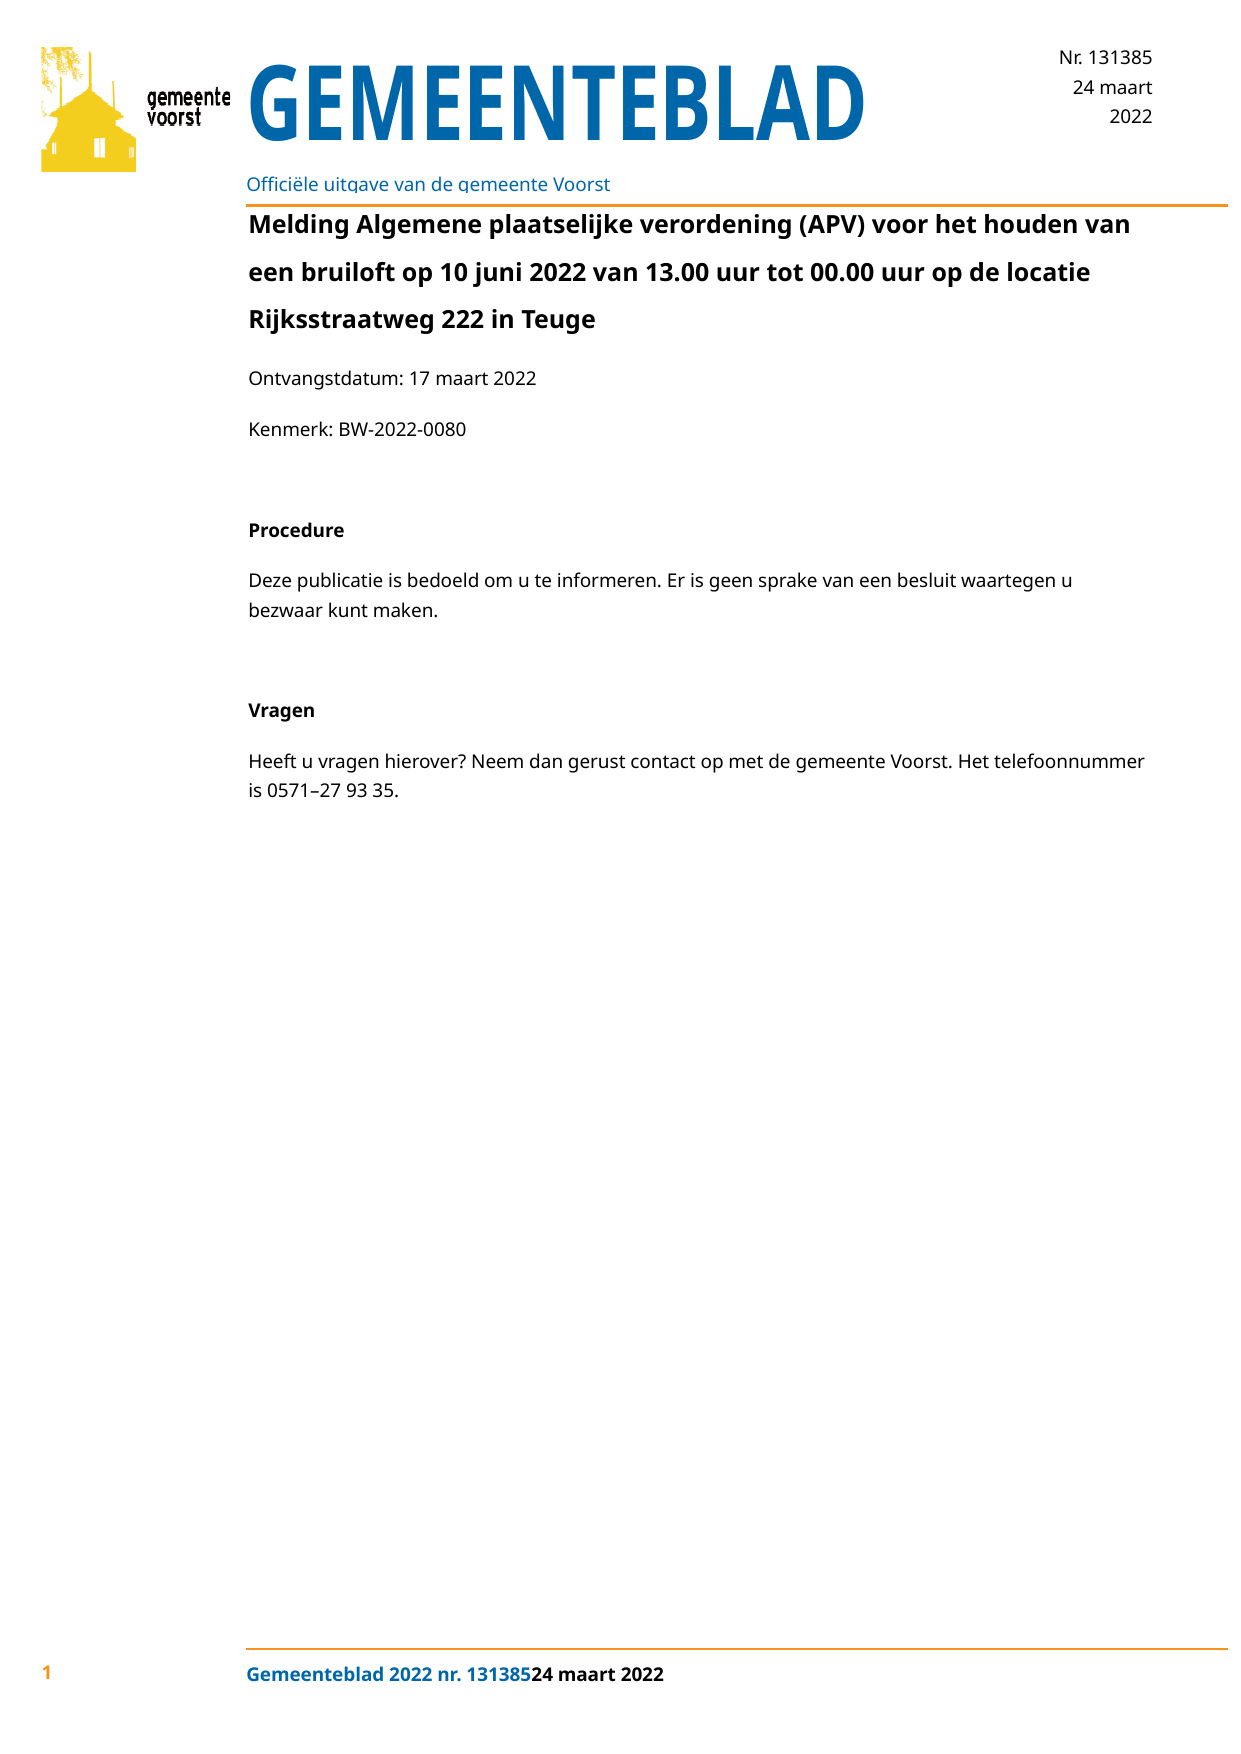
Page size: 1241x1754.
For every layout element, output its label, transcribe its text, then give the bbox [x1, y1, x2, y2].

text Melding Algemene plaatselijke verordening (APV) voor het houden van een bruiloft op 10 juni 2022 van 13.00 uur tot 00.00 uur op de locatie Rijksstraatweg 222 in Teuge [248, 207, 1152, 336]
text Heeft u vragen hierover? Neem dan gerust contact op met de gemeente Voorst. Het telefoonnummer is 0571–27 93 35. [248, 748, 1152, 803]
text Kenmerk: BW-2022-0080 [248, 416, 1152, 442]
picture [41, 47, 231, 172]
text Procedure [248, 517, 1152, 542]
text Ontvangstdatum: 17 maart 2022 [248, 366, 1152, 391]
text Deze publicatie is bedoeld om u te informeren. Er is geen sprake van een besluit waartegen u bezwaar kunt maken. [248, 567, 1152, 622]
text Vragen [248, 698, 1152, 723]
